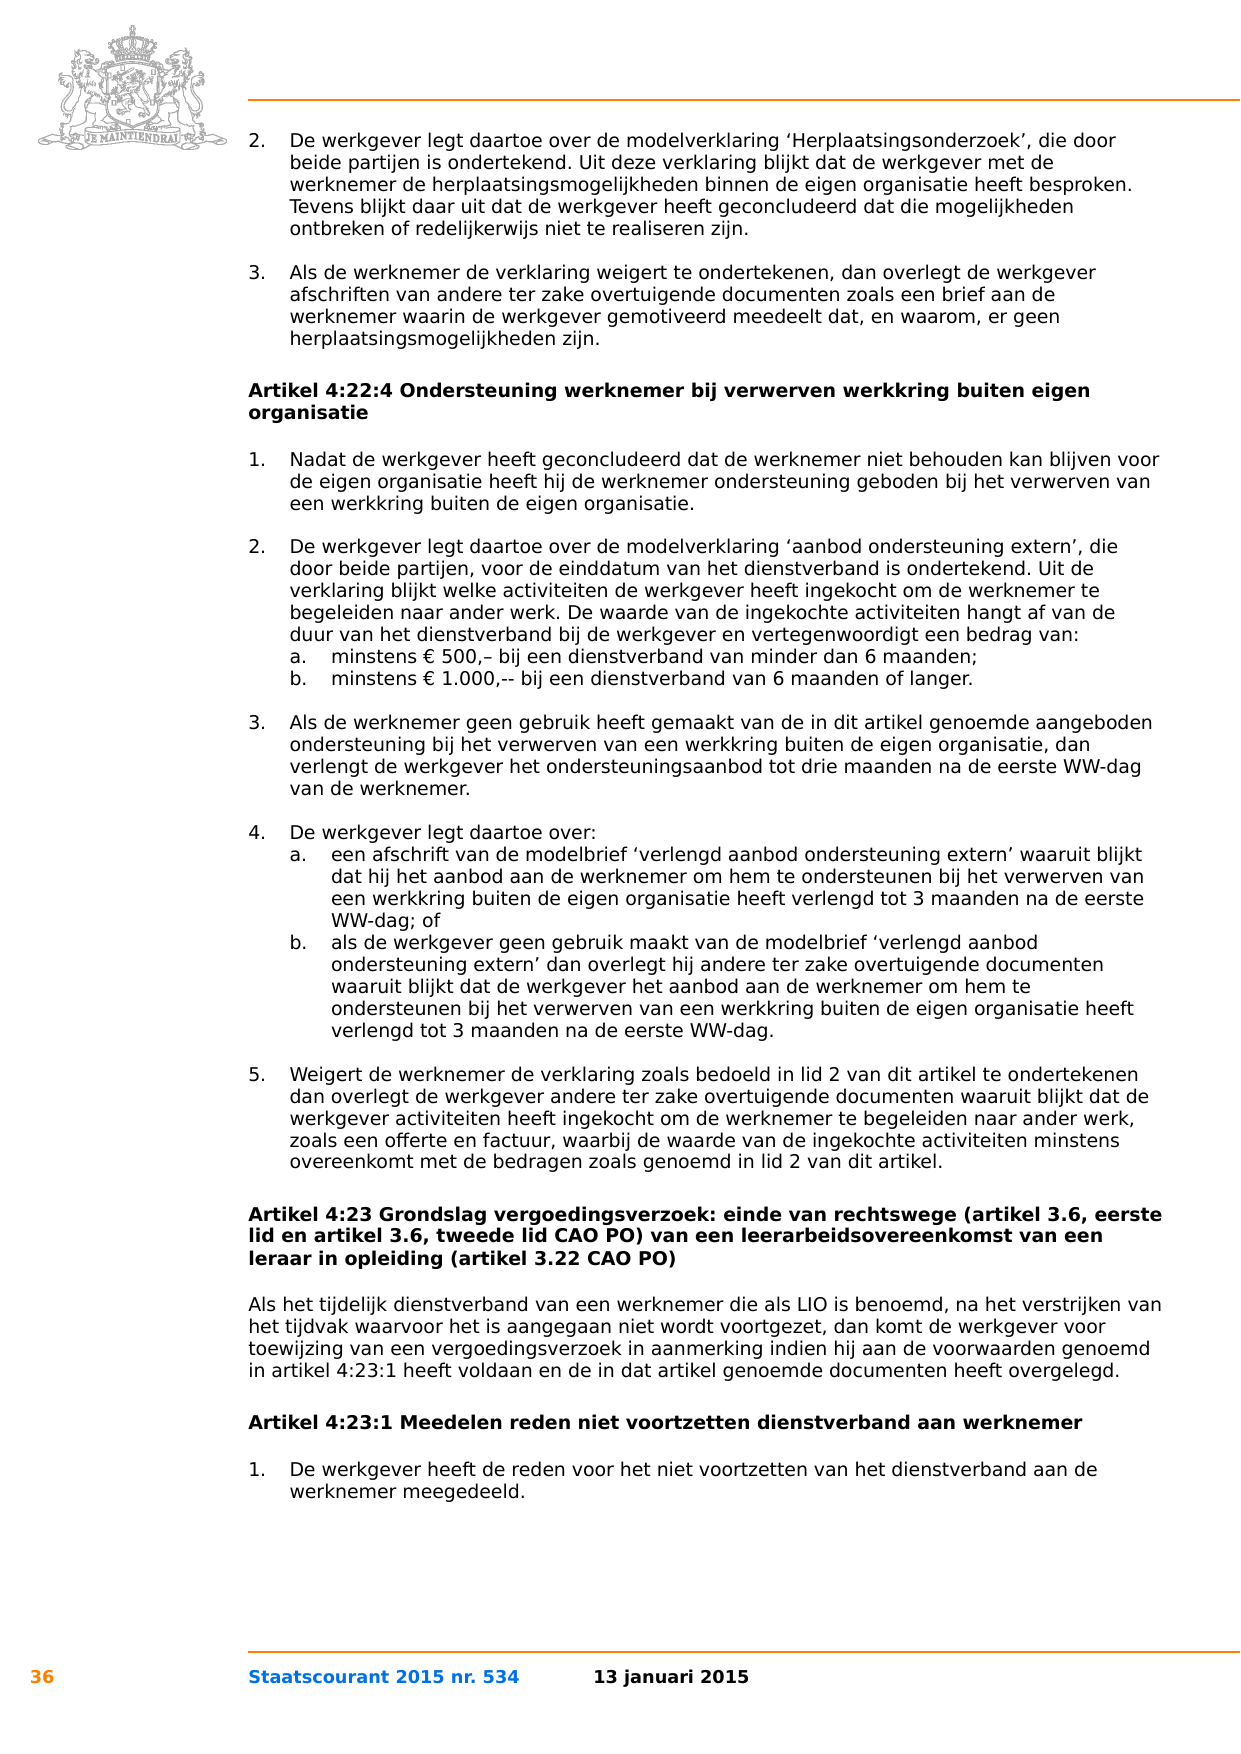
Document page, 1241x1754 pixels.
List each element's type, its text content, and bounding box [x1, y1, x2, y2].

picture [38, 25, 227, 150]
text 2. De werkgever legt daartoe over de modelverklaring ‘aanbod ondersteuning extern’, die door beide partijen, voor de einddatum van het dienstverband is ondertekend. Uit de verklaring blijkt welke activiteiten de werkgever heeft ingekocht om de werknemer te begeleiden naar ander werk. De waarde van de ingekochte activiteiten hangt af van de duur van het dienstverband bij de werkgever en vertegenwoordigt een bedrag van: [248, 536, 1163, 646]
text b. minstens € 1.000,-- bij een dienstverband van 6 maanden of langer. [289, 668, 1163, 690]
text 3. Als de werknemer geen gebruik heeft gemaakt van de in dit artikel genoemde aangeboden ondersteuning bij het verwerven van een werkkring buiten de eigen organisatie, dan verlengt de werkgever het ondersteuningsaanbod tot drie maanden na de eerste WW-dag van de werknemer. [248, 712, 1163, 800]
text 4. De werkgever legt daartoe over: [248, 822, 1163, 844]
subtitle Artikel 4:22:4 Ondersteuning werknemer bij verwerven werkkring buiten eigen organisatie [248, 379, 1163, 423]
text Als het tijdelijk dienstverband van een werknemer die als LIO is benoemd, na het verstrijken van het tijdvak waarvoor het is aangegaan niet wordt voortgezet, dan komt de werkgever voor toewijzing van een vergoedingsverzoek in aanmerking indien hij aan de voorwaarden genoemd in artikel 4:23:1 heeft voldaan en de in dat artikel genoemde documenten heeft overgelegd. [248, 1294, 1163, 1382]
subtitle Artikel 4:23:1 Meedelen reden niet voortzetten dienstverband aan werknemer [248, 1412, 1163, 1434]
text 1. De werkgever heeft de reden voor het niet voortzetten van het dienstverband aan de werknemer meegedeeld. [248, 1459, 1163, 1503]
subtitle Artikel 4:23 Grondslag vergoedingsverzoek: einde van rechtswege (artikel 3.6, eerste lid en artikel 3.6, tweede lid CAO PO) van een leerarbeidsovereenkomst van een leraar in opleiding (artikel 3.22 CAO PO) [248, 1203, 1163, 1269]
text 2. De werkgever legt daartoe over de modelverklaring ‘Herplaatsingsonderzoek’, die door beide partijen is ondertekend. Uit deze verklaring blijkt dat de werkgever met de werknemer de herplaatsingsmogelijkheden binnen de eigen organisatie heeft besproken. Tevens blijkt daar uit dat de werkgever heeft geconcludeerd dat die mogelijkheden ontbreken of redelijkerwijs niet te realiseren zijn. [248, 130, 1163, 240]
text 1. Nadat de werkgever heeft geconcludeerd dat de werknemer niet behouden kan blijven voor de eigen organisatie heeft hij de werknemer ondersteuning geboden bij het verwerven van een werkkring buiten de eigen organisatie. [248, 448, 1163, 514]
text b. als de werkgever geen gebruik maakt van de modelbrief ‘verlengd aanbod ondersteuning extern’ dan overlegt hij andere ter zake overtuigende documenten waaruit blijkt dat de werkgever het aanbod aan de werknemer om hem te ondersteunen bij het verwerven van een werkkring buiten de eigen organisatie heeft verlengd tot 3 maanden na de eerste WW-dag. [289, 932, 1163, 1042]
text a. een afschrift van de modelbrief ‘verlengd aanbod ondersteuning extern’ waaruit blijkt dat hij het aanbod aan de werknemer om hem te ondersteunen bij het verwerven van een werkkring buiten de eigen organisatie heeft verlengd tot 3 maanden na de eerste WW-dag; of [289, 844, 1163, 932]
text 3. Als de werknemer de verklaring weigert te ondertekenen, dan overlegt de werkgever afschriften van andere ter zake overtuigende documenten zoals een brief aan de werknemer waarin de werkgever gemotiveerd meedeelt dat, en waarom, er geen herplaatsingsmogelijkheden zijn. [248, 262, 1163, 349]
text a. minstens € 500,– bij een dienstverband van minder dan 6 maanden; [289, 646, 1163, 668]
text 5. Weigert de werknemer de verklaring zoals bedoeld in lid 2 van dit artikel te ondertekenen dan overlegt de werkgever andere ter zake overtuigende documenten waaruit blijkt dat de werkgever activiteiten heeft ingekocht om de werknemer te begeleiden naar ander werk, zoals een offerte en factuur, waarbij de waarde van de ingekochte activiteiten minstens overeenkomt met de bedragen zoals genoemd in lid 2 van dit artikel. [248, 1063, 1163, 1173]
